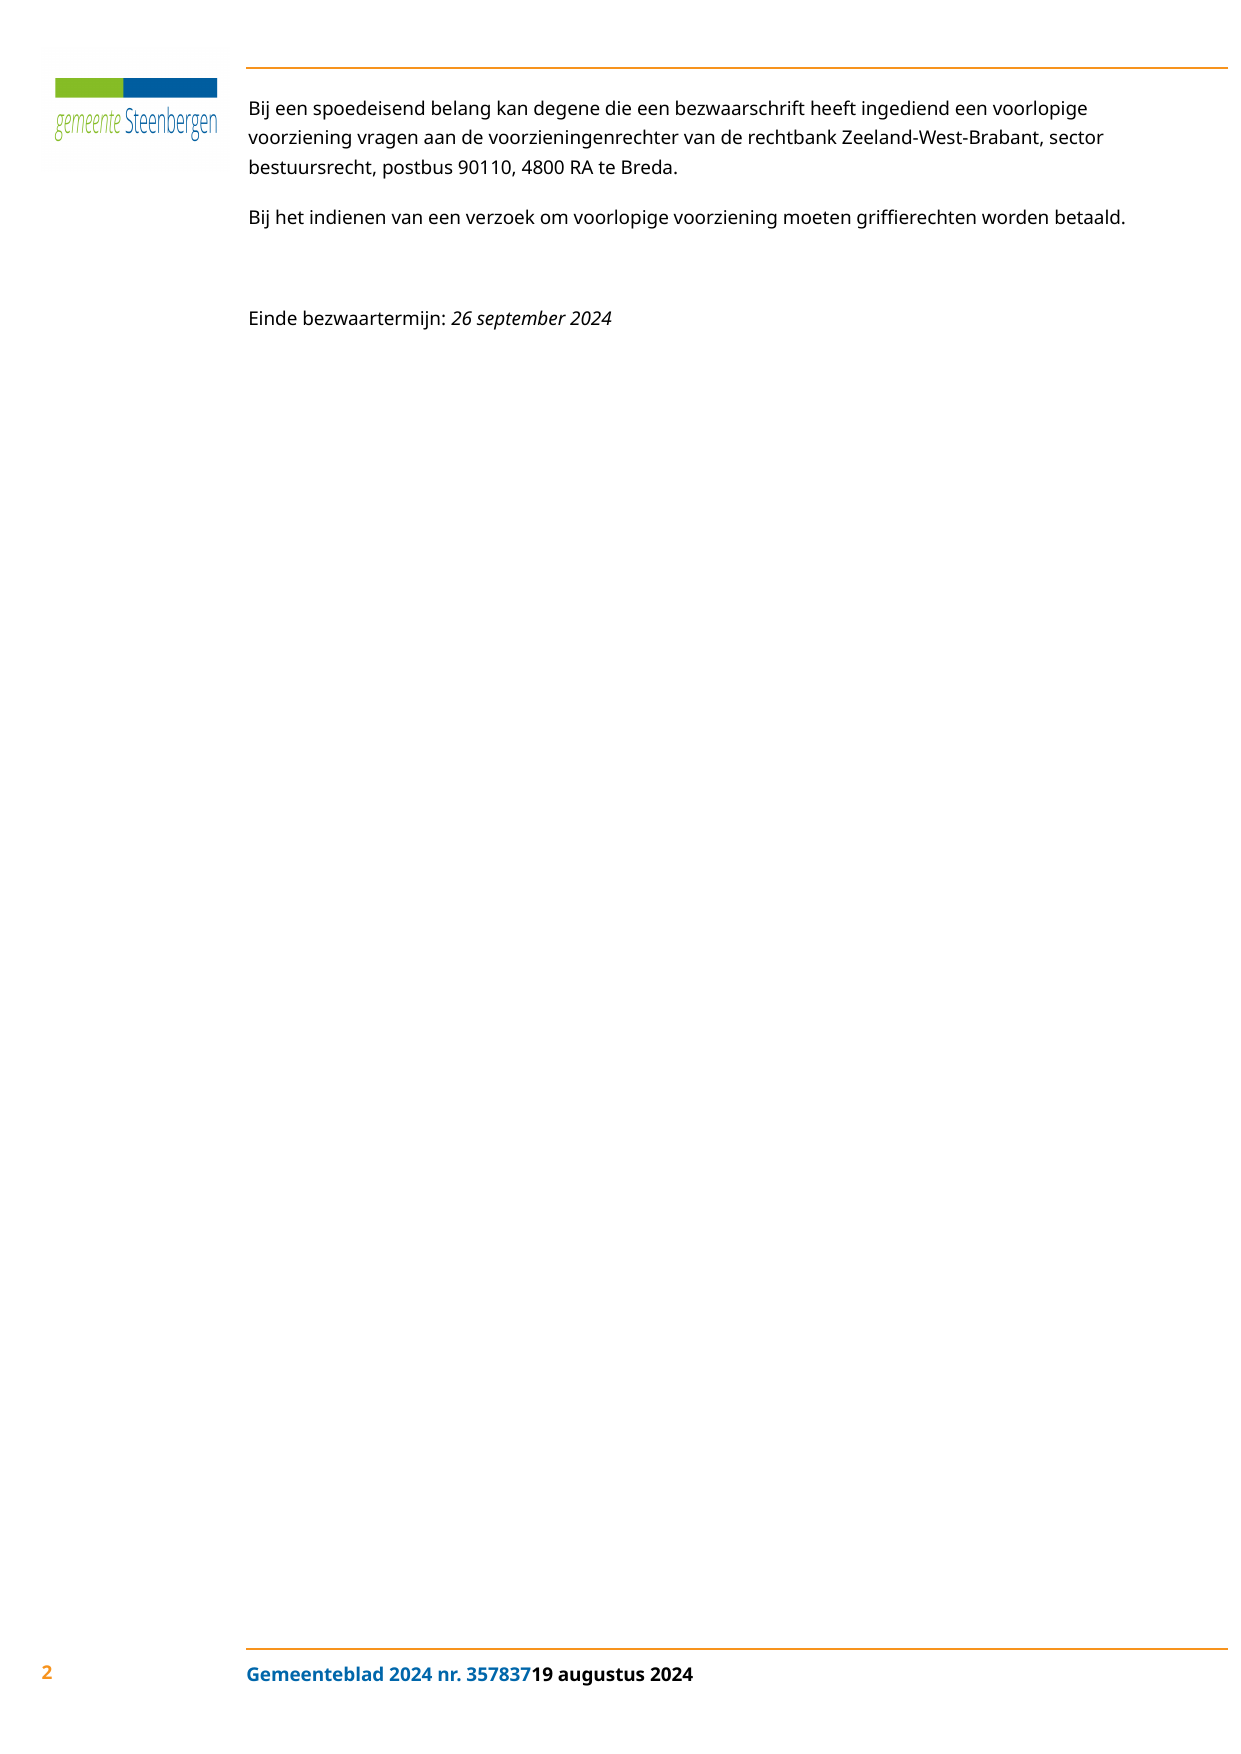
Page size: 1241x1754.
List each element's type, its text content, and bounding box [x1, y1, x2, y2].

text Bij een spoedeisend belang kan degene die een bezwaarschrift heeft ingediend een voorlopige voorziening vragen aan de voorzieningenrechter van de rechtbank Zeeland-West-Brabant, sector bestuursrecht, postbus 90110, 4800 RA te Breda. [248, 95, 1152, 180]
picture [41, 47, 231, 172]
text Bij het indienen van een verzoek om voorlopige voorziening moeten griffierechten worden betaald. [248, 204, 1152, 230]
text Einde bezwaartermijn: 26 september 2024 [248, 305, 1152, 331]
